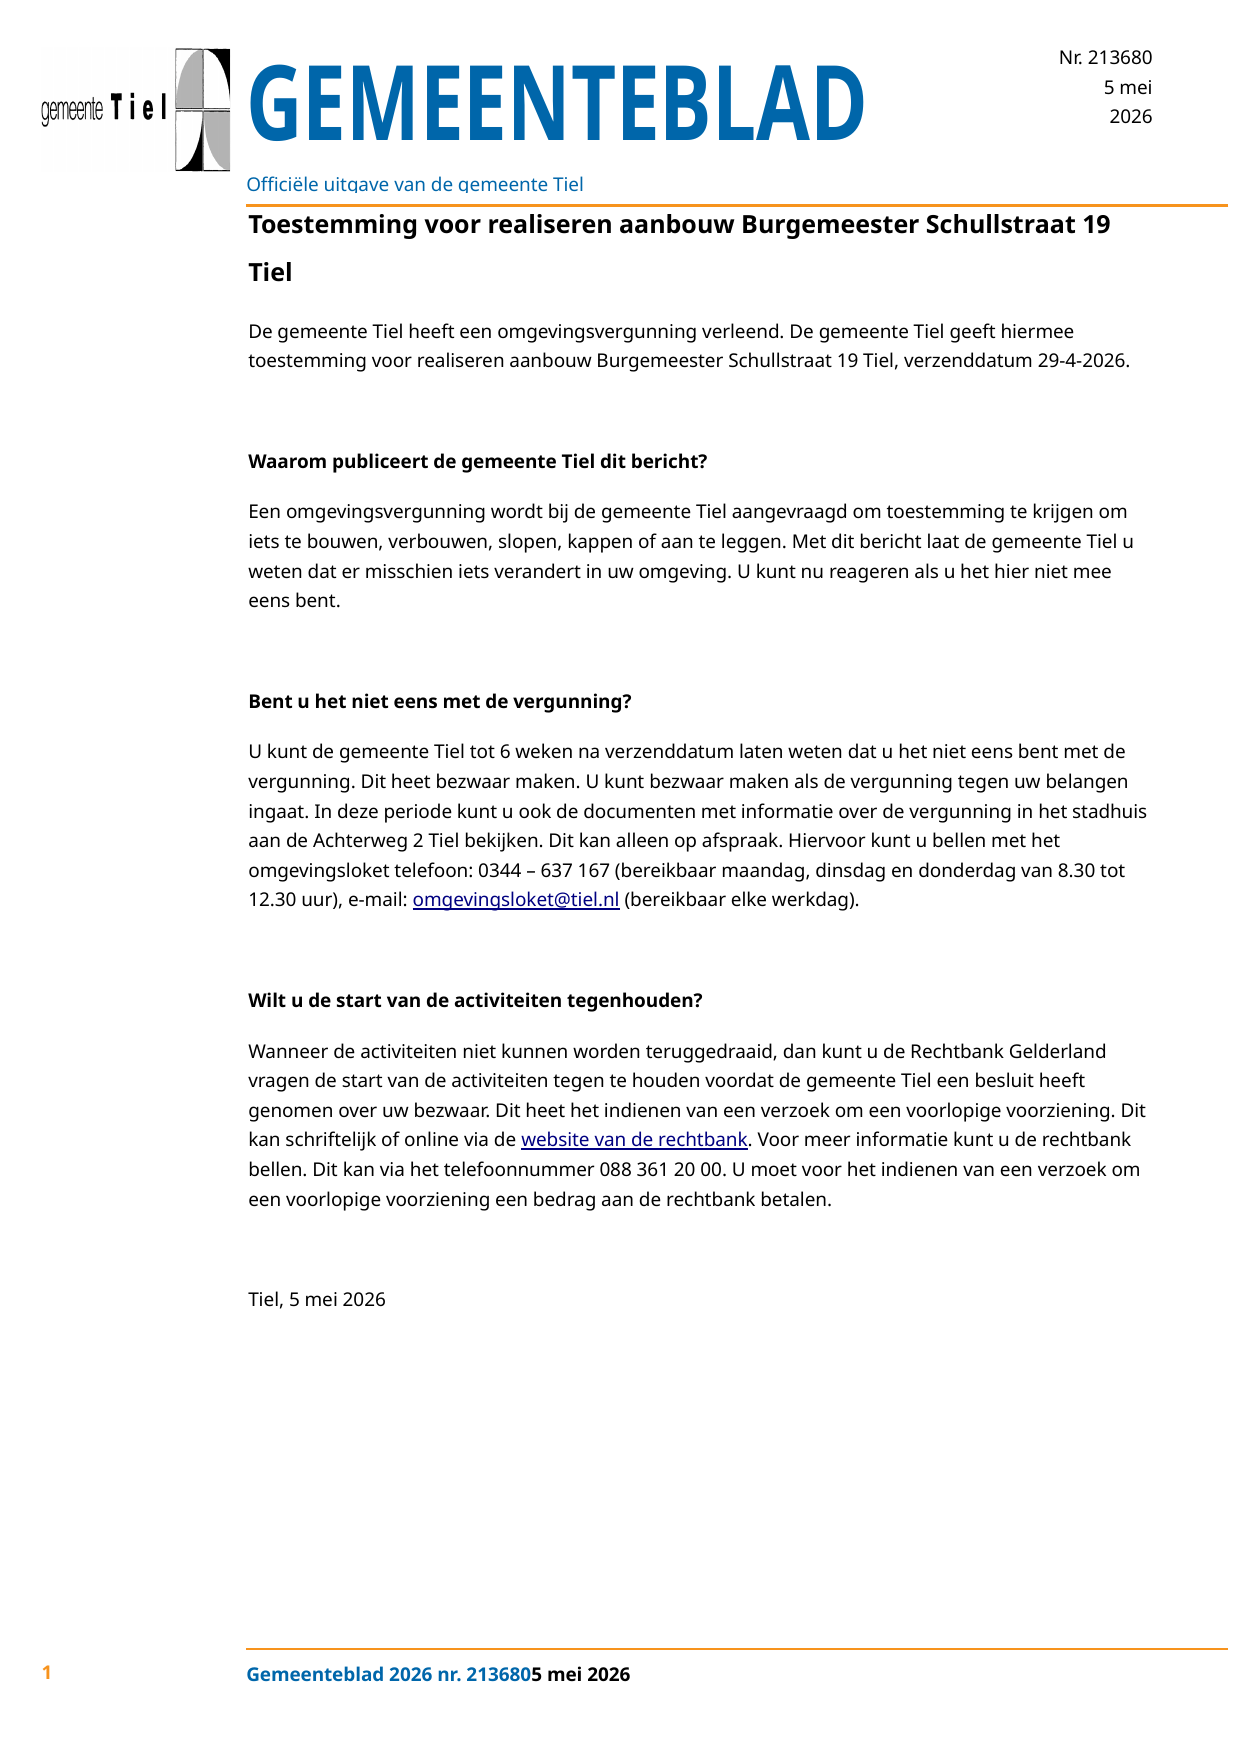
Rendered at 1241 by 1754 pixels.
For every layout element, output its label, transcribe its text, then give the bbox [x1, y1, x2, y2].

text Wilt u de start van de activiteiten tegenhouden? [248, 987, 1152, 1013]
text Waarom publiceert de gemeente Tiel dit bericht? [248, 448, 1152, 474]
text Tiel, 5 mei 2026 [248, 1287, 1152, 1312]
text Een omgevingsvergunning wordt bij de gemeente Tiel aangevraagd om toestemming te krijgen om iets te bouwen, verbouwen, slopen, kappen of aan te leggen. Met dit bericht laat de gemeente Tiel u weten dat er misschien iets verandert in uw omgeving. U kunt nu reageren als u het hier niet mee eens bent. [248, 499, 1152, 613]
text Toestemming voor realiseren aanbouw Burgemeester Schullstraat 19 Tiel [248, 207, 1152, 288]
text Bent u het niet eens met de vergunning? [248, 688, 1152, 714]
text Wanneer de activiteiten niet kunnen worden teruggedraaid, dan kunt u de Rechtbank Gelderland vragen de start van de activiteiten tegen te houden voordat de gemeente Tiel een besluit heeft genomen over uw bezwaar. Dit heet het indienen van een verzoek om een voorlopige voorziening. Dit kan schriftelijk of online via de website van de rechtbank. Voor meer informatie kunt u de rechtbank bellen. Dit kan via het telefoonnummer 088 361 20 00. U moet voor het indienen van een verzoek om een voorlopige voorziening een bedrag aan de rechtbank betalen. [248, 1038, 1152, 1212]
text U kunt de gemeente Tiel tot 6 weken na verzenddatum laten weten dat u het niet eens bent met de vergunning. Dit heet bezwaar maken. U kunt bezwaar maken als de vergunning tegen uw belangen ingaat. In deze periode kunt u ook de documenten met informatie over de vergunning in het stadhuis aan de Achterweg 2 Tiel bekijken. Dit kan alleen op afspraak. Hiervoor kunt u bellen met het omgevingsloket telefoon: 0344 – 637 167 (bereikbaar maandag, dinsdag en donderdag van 8.30 tot 12.30 uur), e-mail: omgevingsloket@tiel.nl (bereikbaar elke werkdag). [248, 739, 1152, 912]
text De gemeente Tiel heeft een omgevingsvergunning verleend. De gemeente Tiel geeft hiermee toestemming voor realiseren aanbouw Burgemeester Schullstraat 19 Tiel, verzenddatum 29-4-2026. [248, 318, 1152, 373]
picture [41, 47, 231, 172]
